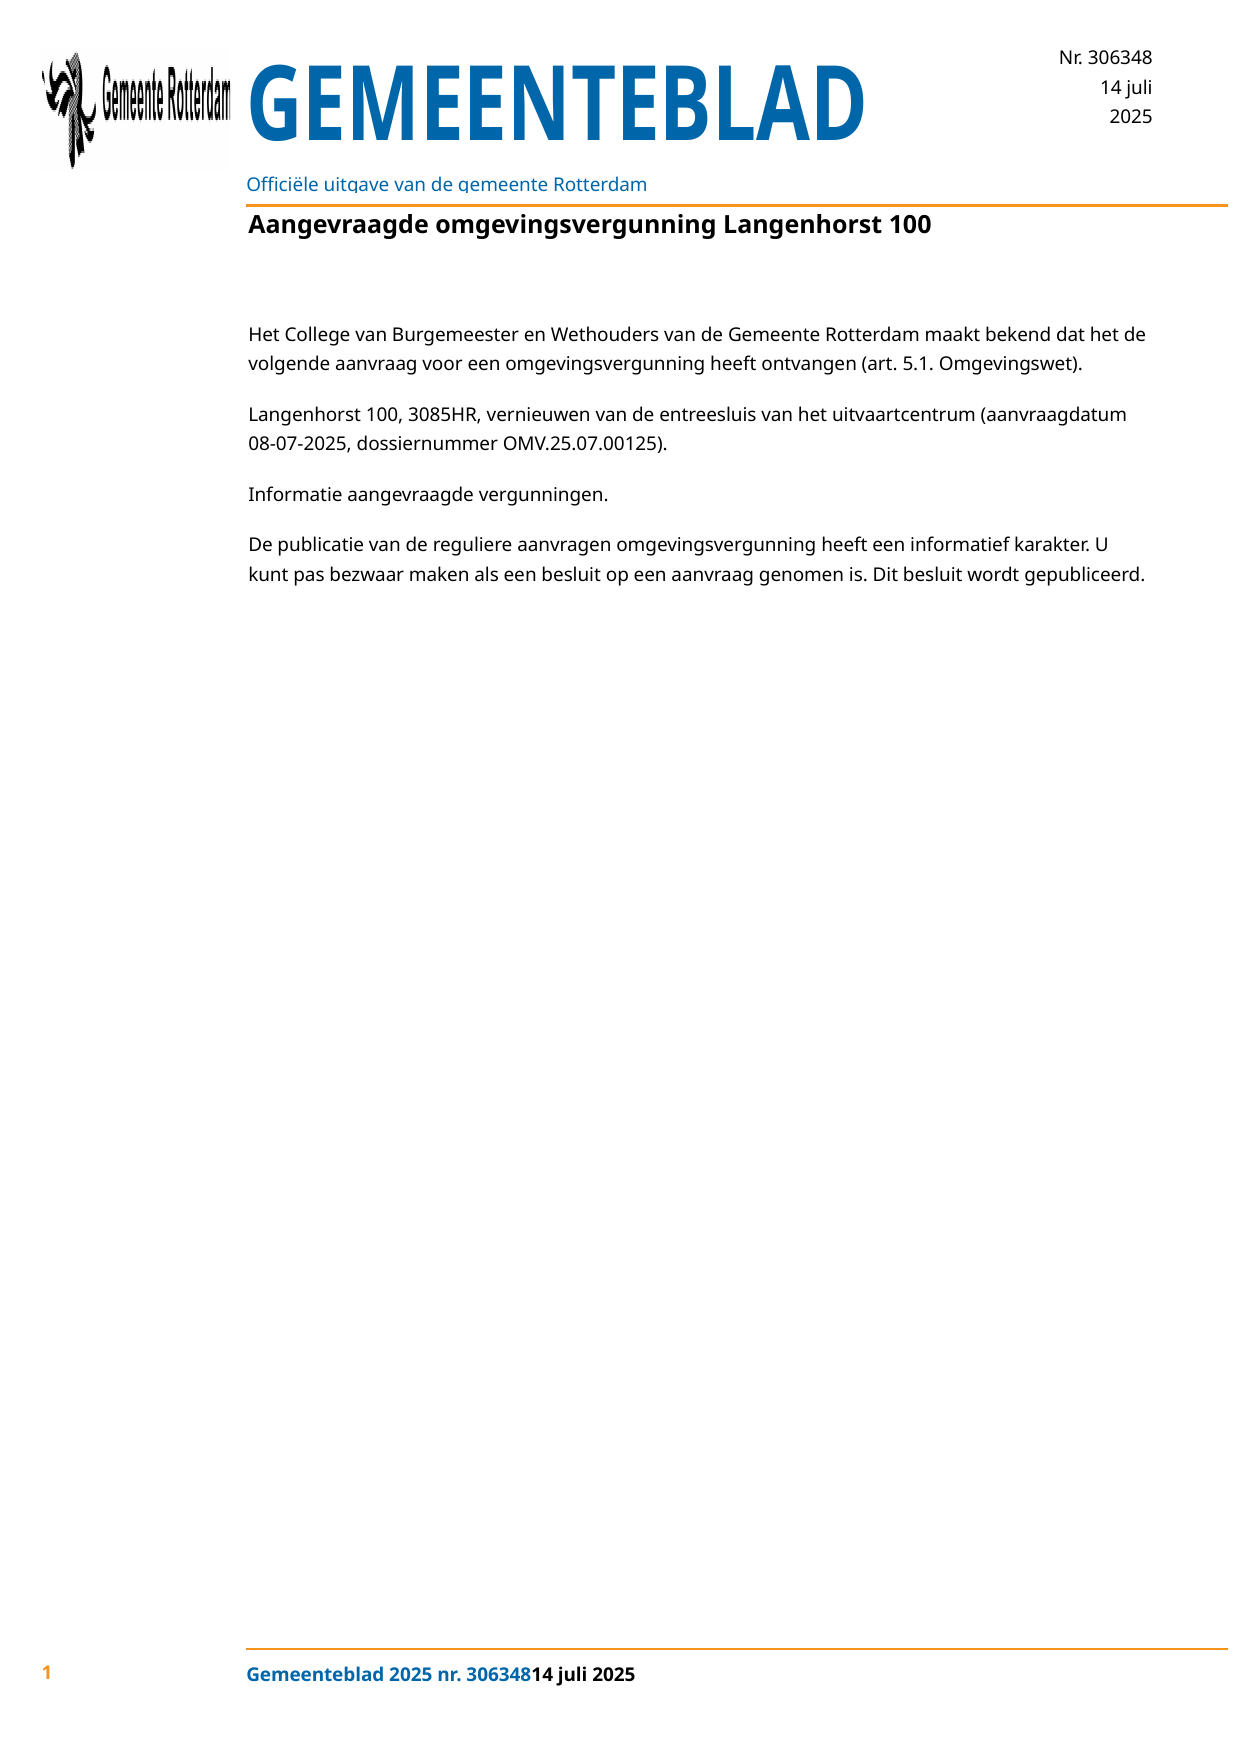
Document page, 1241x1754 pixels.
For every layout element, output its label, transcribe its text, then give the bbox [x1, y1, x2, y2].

text Langenhorst 100, 3085HR, vernieuwen van de entreesluis van het uitvaartcentrum (aanvraagdatum 08-07-2025, dossiernummer OMV.25.07.00125). [248, 401, 1152, 456]
picture [41, 47, 231, 172]
text Aangevraagde omgevingsvergunning Langenhorst 100 [248, 207, 1152, 241]
text Informatie aangevraagde vergunningen. [248, 481, 1152, 506]
text De publicatie van de reguliere aanvragen omgevingsvergunning heeft een informatief karakter. U kunt pas bezwaar maken als een besluit op een aanvraag genomen is. Dit besluit wordt gepubliceerd. [248, 531, 1152, 586]
text Het College van Burgemeester en Wethouders van de Gemeente Rotterdam maakt bekend dat het de volgende aanvraag voor een omgevingsvergunning heeft ontvangen (art. 5.1. Omgevingswet). [248, 321, 1152, 376]
